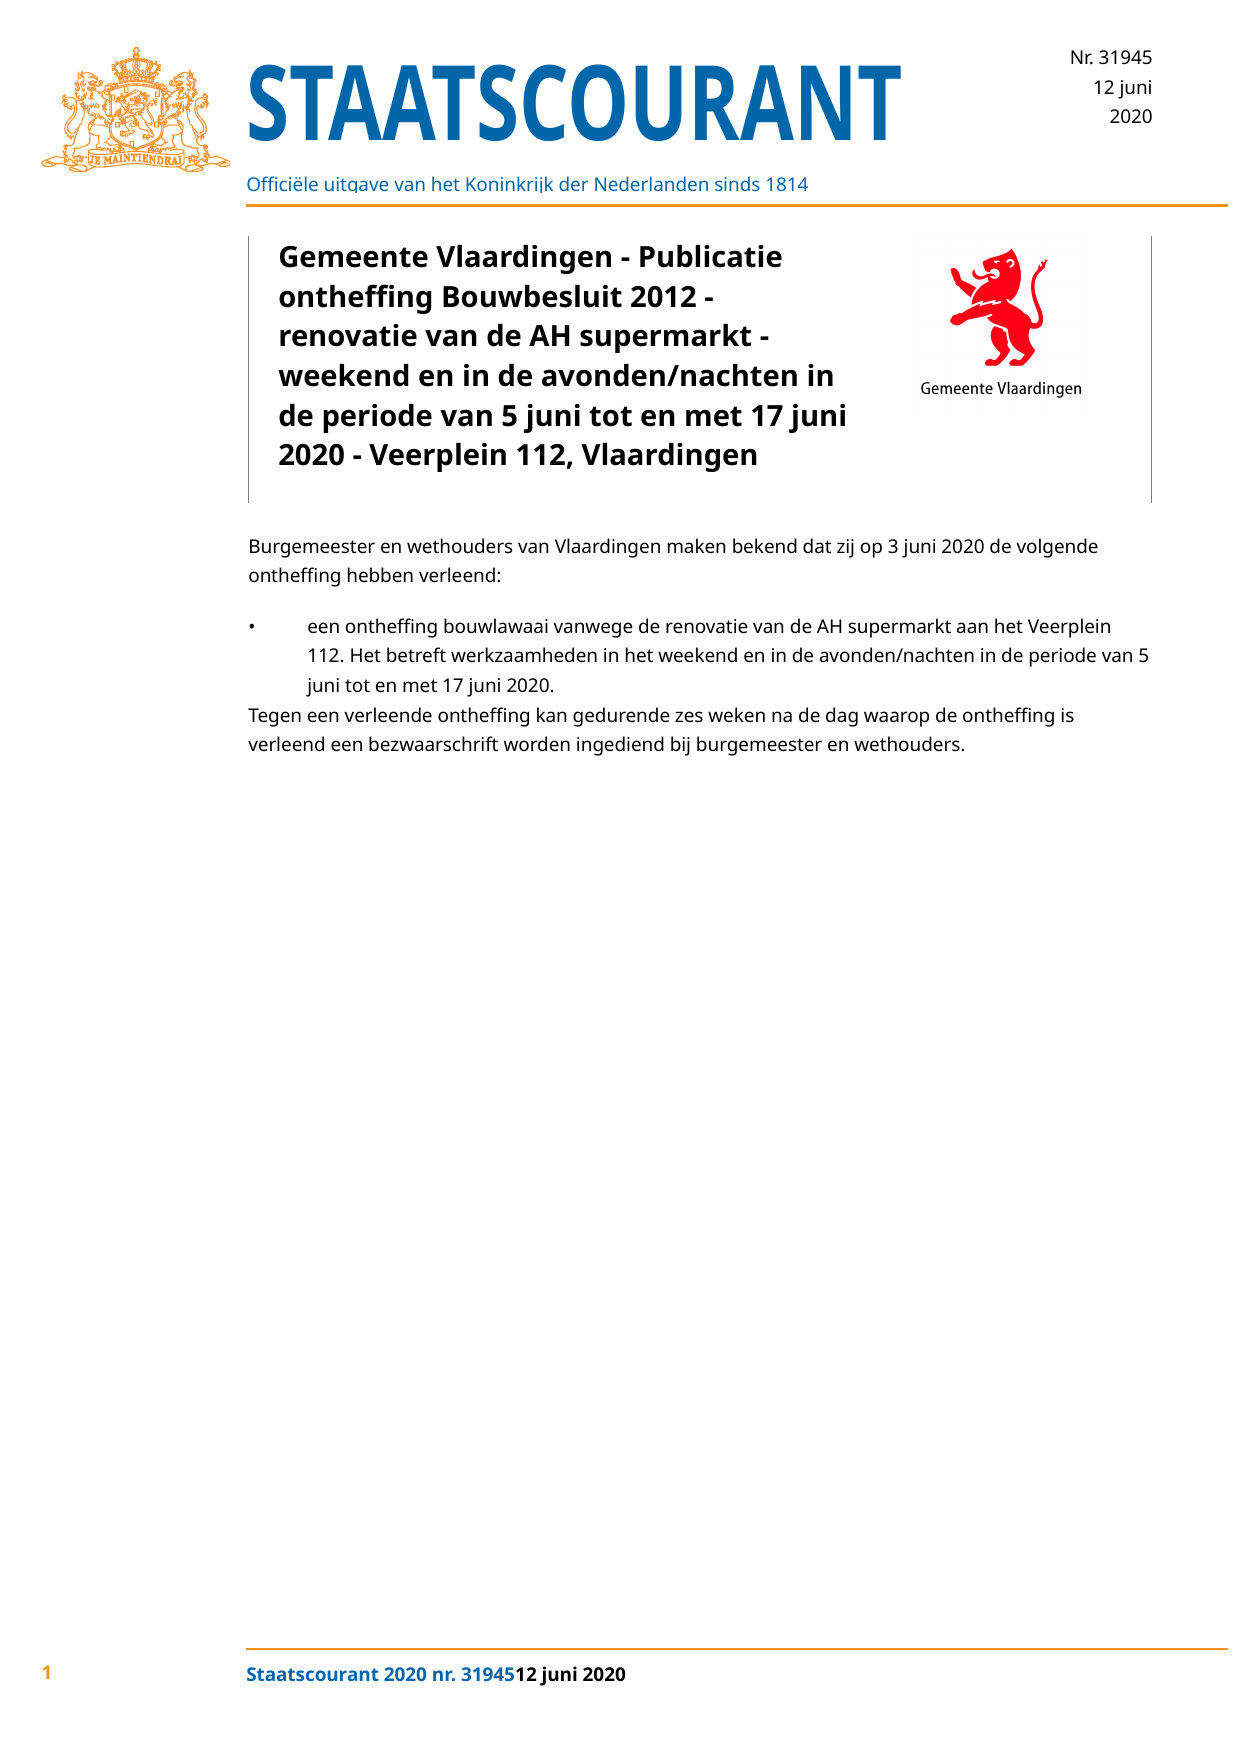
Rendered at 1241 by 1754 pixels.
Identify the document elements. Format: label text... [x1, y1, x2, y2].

list een ontheffing bouwlawaai vanwege de renovatie van de AH supermarkt aan het Veerplein 112. Het betreft werkzaamheden in het weekend en in de avonden/nachten in de periode van 5 juni tot en met 17 juni 2020. [248, 613, 1152, 698]
table_header [850, 236, 912, 413]
table_header [1090, 236, 1151, 413]
table_header Gemeente Vlaardingen - Publicatie ontheffing Bouwbesluit 2012 - renovatie van de AH supermarkt - weekend en in de avonden/nachten in de periode van 5 juni tot en met 17 juni 2020 - Veerplein 112, Vlaardingen [249, 236, 850, 503]
table_header [850, 414, 1151, 503]
picture [912, 236, 1090, 414]
picture [41, 47, 231, 172]
text Burgemeester en wethouders van Vlaardingen maken bekend dat zij op 3 juni 2020 de volgende ontheffing hebben verleend: [248, 533, 1152, 588]
text Tegen een verleende ontheffing kan gedurende zes weken na de dag waarop de ontheffing is verleend een bezwaarschrift worden ingediend bij burgemeester en wethouders. [248, 702, 1152, 757]
